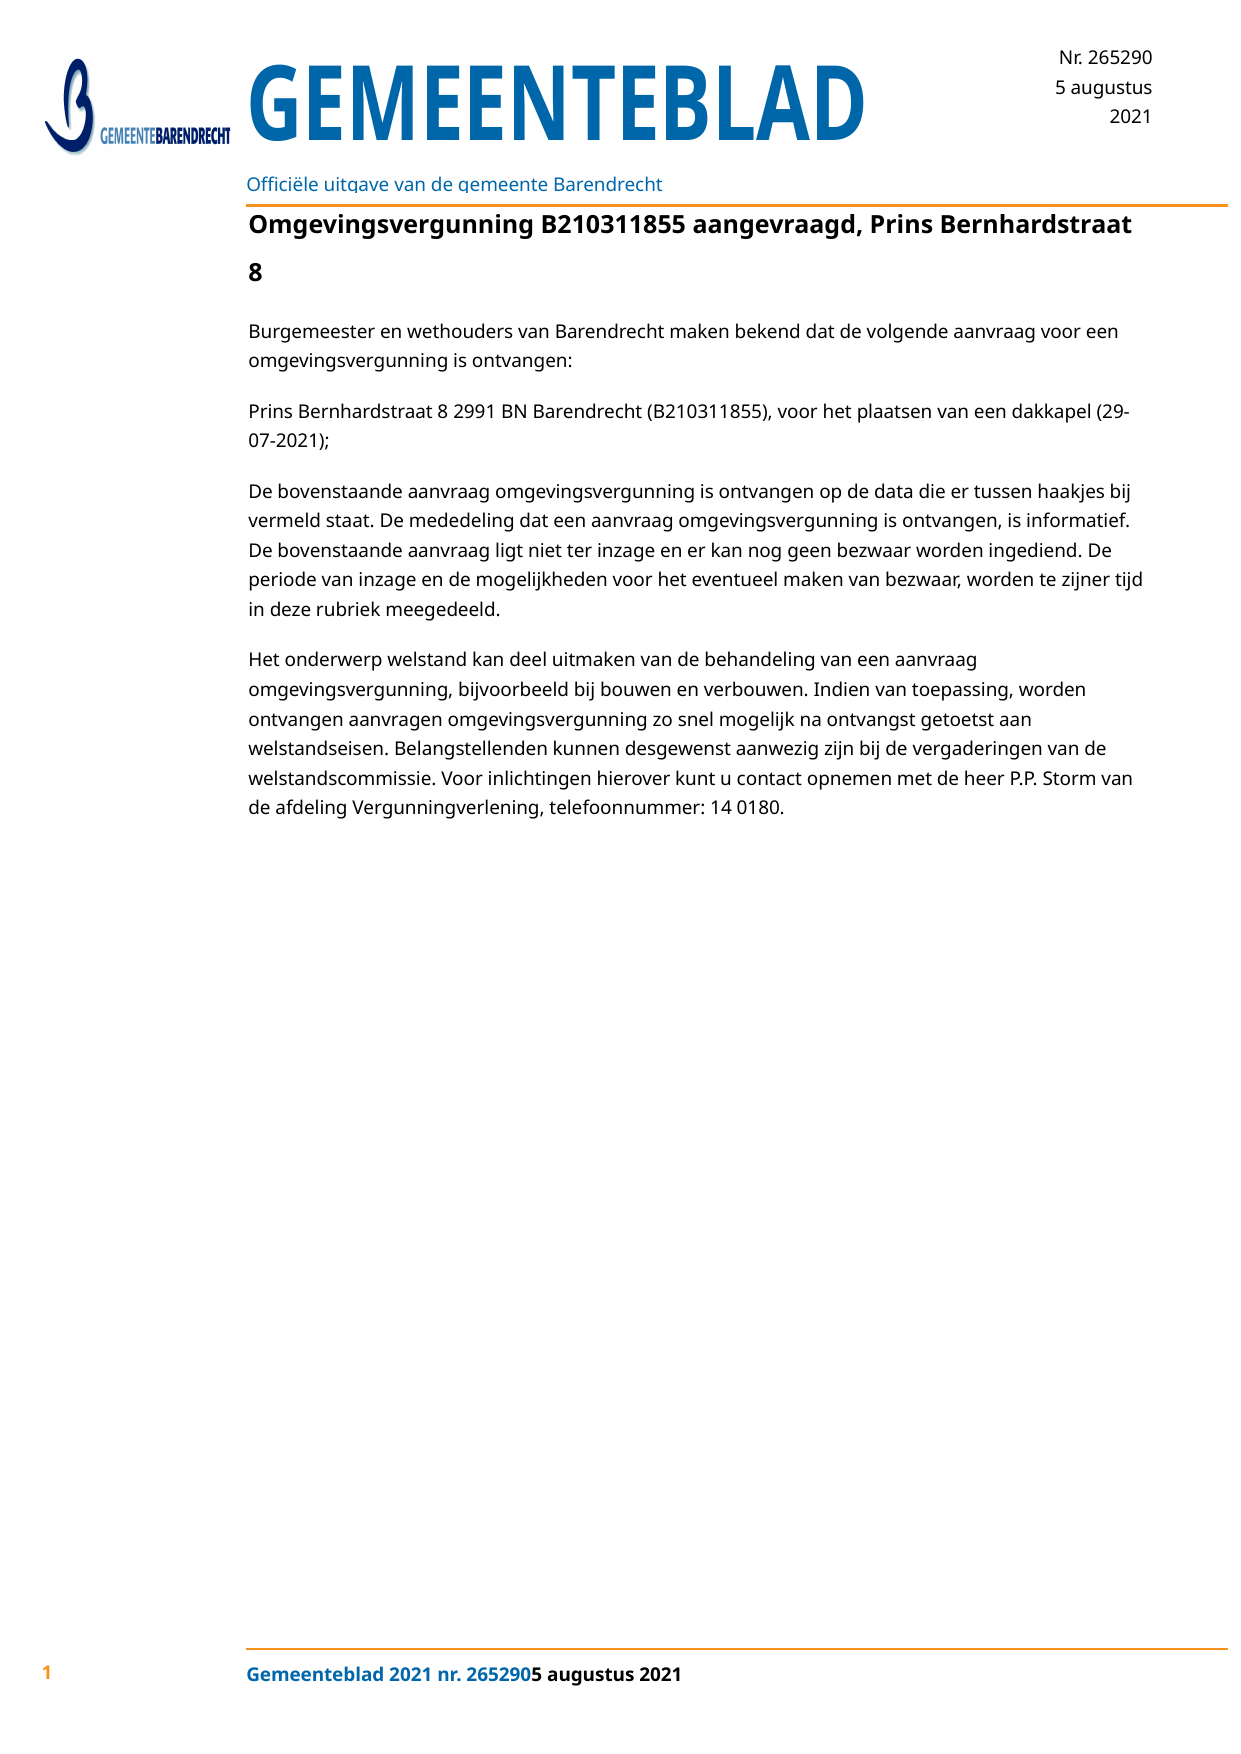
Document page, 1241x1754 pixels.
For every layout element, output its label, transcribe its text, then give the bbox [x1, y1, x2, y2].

picture [41, 47, 231, 172]
text Prins Bernhardstraat 8 2991 BN Barendrecht (B210311855), voor het plaatsen van een dakkapel (29-07-2021); [248, 398, 1152, 453]
text Burgemeester en wethouders van Barendrecht maken bekend dat de volgende aanvraag voor een omgevingsvergunning is ontvangen: [248, 318, 1152, 373]
text Omgevingsvergunning B210311855 aangevraagd, Prins Bernhardstraat 8 [248, 207, 1152, 288]
text Het onderwerp welstand kan deel uitmaken van de behandeling van een aanvraag omgevingsvergunning, bijvoorbeeld bij bouwen en verbouwen. Indien van toepassing, worden ontvangen aanvragen omgevingsvergunning zo snel mogelijk na ontvangst getoetst aan welstandseisen. Belangstellenden kunnen desgewenst aanwezig zijn bij de vergaderingen van de welstandscommissie. Voor inlichtingen hierover kunt u contact opnemen met de heer P.P. Storm van de afdeling Vergunningverlening, telefoonnummer: 14 0180. [248, 647, 1152, 820]
text De bovenstaande aanvraag omgevingsvergunning is ontvangen op de data die er tussen haakjes bij vermeld staat. De mededeling dat een aanvraag omgevingsvergunning is ontvangen, is informatief. De bovenstaande aanvraag ligt niet ter inzage en er kan nog geen bezwaar worden ingediend. De periode van inzage en de mogelijkheden voor het eventueel maken van bezwaar, worden te zijner tijd in deze rubriek meegedeeld. [248, 478, 1152, 622]
